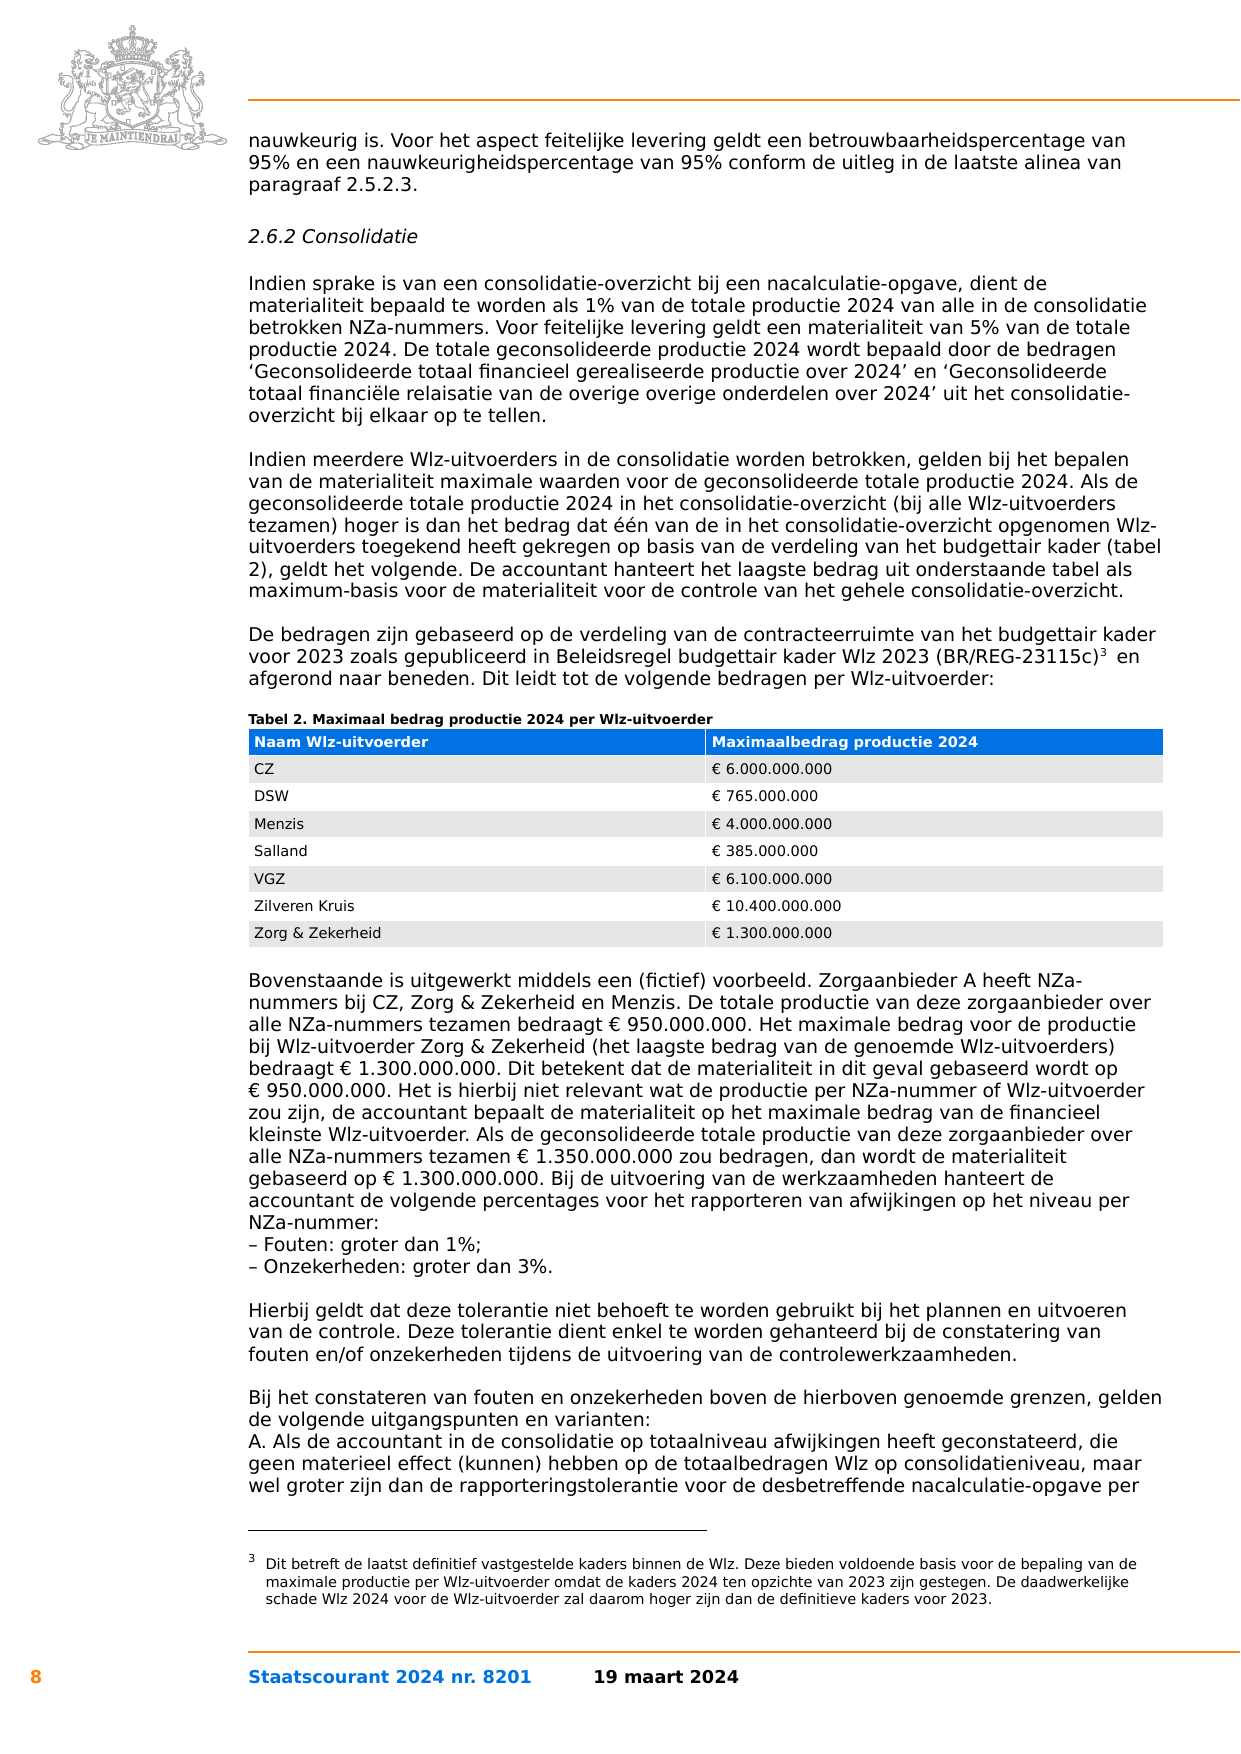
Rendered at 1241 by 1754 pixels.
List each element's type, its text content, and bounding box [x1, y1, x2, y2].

table_cell Salland [249, 839, 705, 865]
table_cell € 6.100.000.000 [706, 866, 1163, 892]
table_cell € 6.000.000.000 [706, 756, 1163, 783]
table_cell € 4.000.000.000 [706, 811, 1163, 837]
table_header Tabel 2. Maximaal bedrag productie 2024 per Wlz-uitvoerder [248, 712, 1163, 728]
table_cell Maximaalbedrag productie 2024 [706, 729, 1163, 755]
text De bedragen zijn gebaseerd op de verdeling van de contracteerruimte van het budgettair kader voor 2023 zoals gepubliceerd in Beleidsregel budgettair kader Wlz 2023 (BR/REG-23115c) en afgerond naar beneden. Dit leidt tot de volgende bedragen per Wlz-uitvoerder: [248, 624, 1163, 690]
text Dit betreft de laatst definitief vastgestelde kaders binnen de Wlz. Deze bieden voldoende basis voor de bepaling van de maximale productie per Wlz-uitvoerder omdat de kaders 2024 ten opzichte van 2023 zijn gestegen. De daadwerkelijke schade Wlz 2024 voor de Wlz-uitvoerder zal daarom hoger zijn dan de definitieve kaders voor 2023. [248, 1552, 1163, 1608]
text – Onzekerheden: groter dan 3%. [248, 1256, 1163, 1278]
table_cell Menzis [249, 811, 705, 837]
table_cell CZ [249, 756, 705, 783]
table_cell € 10.400.000.000 [706, 893, 1163, 919]
table_cell DSW [249, 784, 705, 810]
table_cell VGZ [249, 866, 705, 892]
text Bij het constateren van fouten en onzekerheden boven de hierboven genoemde grenzen, gelden de volgende uitgangspunten en varianten: [248, 1387, 1163, 1431]
text – Fouten: groter dan 1%; [248, 1234, 1163, 1256]
text Indien meerdere Wlz-uitvoerders in de consolidatie worden betrokken, gelden bij het bepalen van de materialiteit maximale waarden voor de geconsolideerde totale productie 2024. Als de geconsolideerde totale productie 2024 in het consolidatie-overzicht (bij alle Wlz-uitvoerders tezamen) hoger is dan het bedrag dat één van de in het consolidatie-overzicht opgenomen Wlz-uitvoerders toegekend heeft gekregen op basis van de verdeling van het budgettair kader (tabel 2), geldt het volgende. De accountant hanteert het laagste bedrag uit onderstaande tabel als maximum-basis voor de materialiteit voor de controle van het gehele consolidatie-overzicht. [248, 448, 1163, 602]
text Bovenstaande is uitgewerkt middels een (fictief) voorbeeld. Zorgaanbieder A heeft NZa-nummers bij CZ, Zorg & Zekerheid en Menzis. De totale productie van deze zorgaanbieder over alle NZa-nummers tezamen bedraagt € 950.000.000. Het maximale bedrag voor de productie bij Wlz-uitvoerder Zorg & Zekerheid (het laagste bedrag van de genoemde Wlz-uitvoerders) bedraagt € 1.300.000.000. Dit betekent dat de materialiteit in dit geval gebaseerd wordt op € 950.000.000. Het is hierbij niet relevant wat de productie per NZa-nummer of Wlz-uitvoerder zou zijn, de accountant bepaalt de materialiteit op het maximale bedrag van de financieel kleinste Wlz-uitvoerder. Als de geconsolideerde totale productie van deze zorgaanbieder over alle NZa-nummers tezamen € 1.350.000.000 zou bedragen, dan wordt de materialiteit gebaseerd op € 1.300.000.000. Bij de uitvoering van de werkzaamheden hanteert de accountant de volgende percentages voor het rapporteren van afwijkingen op het niveau per NZa-nummer: [248, 970, 1163, 1234]
table_cell € 765.000.000 [706, 784, 1163, 810]
table_cell Naam Wlz-uitvoerder [249, 729, 705, 755]
table_cell Zorg & Zekerheid [249, 921, 705, 947]
text nauwkeurig is. Voor het aspect feitelijke levering geldt een betrouwbaarheidspercentage van 95% en een nauwkeurigheidspercentage van 95% conform de uitleg in de laatste alinea van paragraaf 2.5.2.3. [248, 130, 1163, 196]
text Hierbij geldt dat deze tolerantie niet behoeft te worden gebruikt bij het plannen en uitvoeren van de controle. Deze tolerantie dient enkel te worden gehanteerd bij de constatering van fouten en/of onzekerheden tijdens de uitvoering van de controlewerkzaamheden. [248, 1299, 1163, 1365]
text Indien sprake is van een consolidatie-overzicht bij een nacalculatie-opgave, dient de materialiteit bepaald te worden als 1% van de totale productie 2024 van alle in de consolidatie betrokken NZa-nummers. Voor feitelijke levering geldt een materialiteit van 5% van de totale productie 2024. De totale geconsolideerde productie 2024 wordt bepaald door de bedragen ‘Geconsolideerde totaal financieel gerealiseerde productie over 2024’ en ‘Geconsolideerde totaal financiële relaisatie van de overige overige onderdelen over 2024’ uit het consolidatie-overzicht bij elkaar op te tellen. [248, 273, 1163, 427]
table_cell € 1.300.000.000 [706, 921, 1163, 947]
text A. Als de accountant in de consolidatie op totaalniveau afwijkingen heeft geconstateerd, die geen materieel effect (kunnen) hebben op de totaalbedragen Wlz op consolidatieniveau, maar wel groter zijn dan de rapporteringstolerantie voor de desbetreffende nacalculatie-opgave per [248, 1431, 1163, 1497]
subtitle 2.6.2 Consolidatie [248, 226, 1163, 248]
table_cell Zilveren Kruis [249, 893, 705, 919]
picture [38, 25, 227, 150]
table_cell € 385.000.000 [706, 839, 1163, 865]
